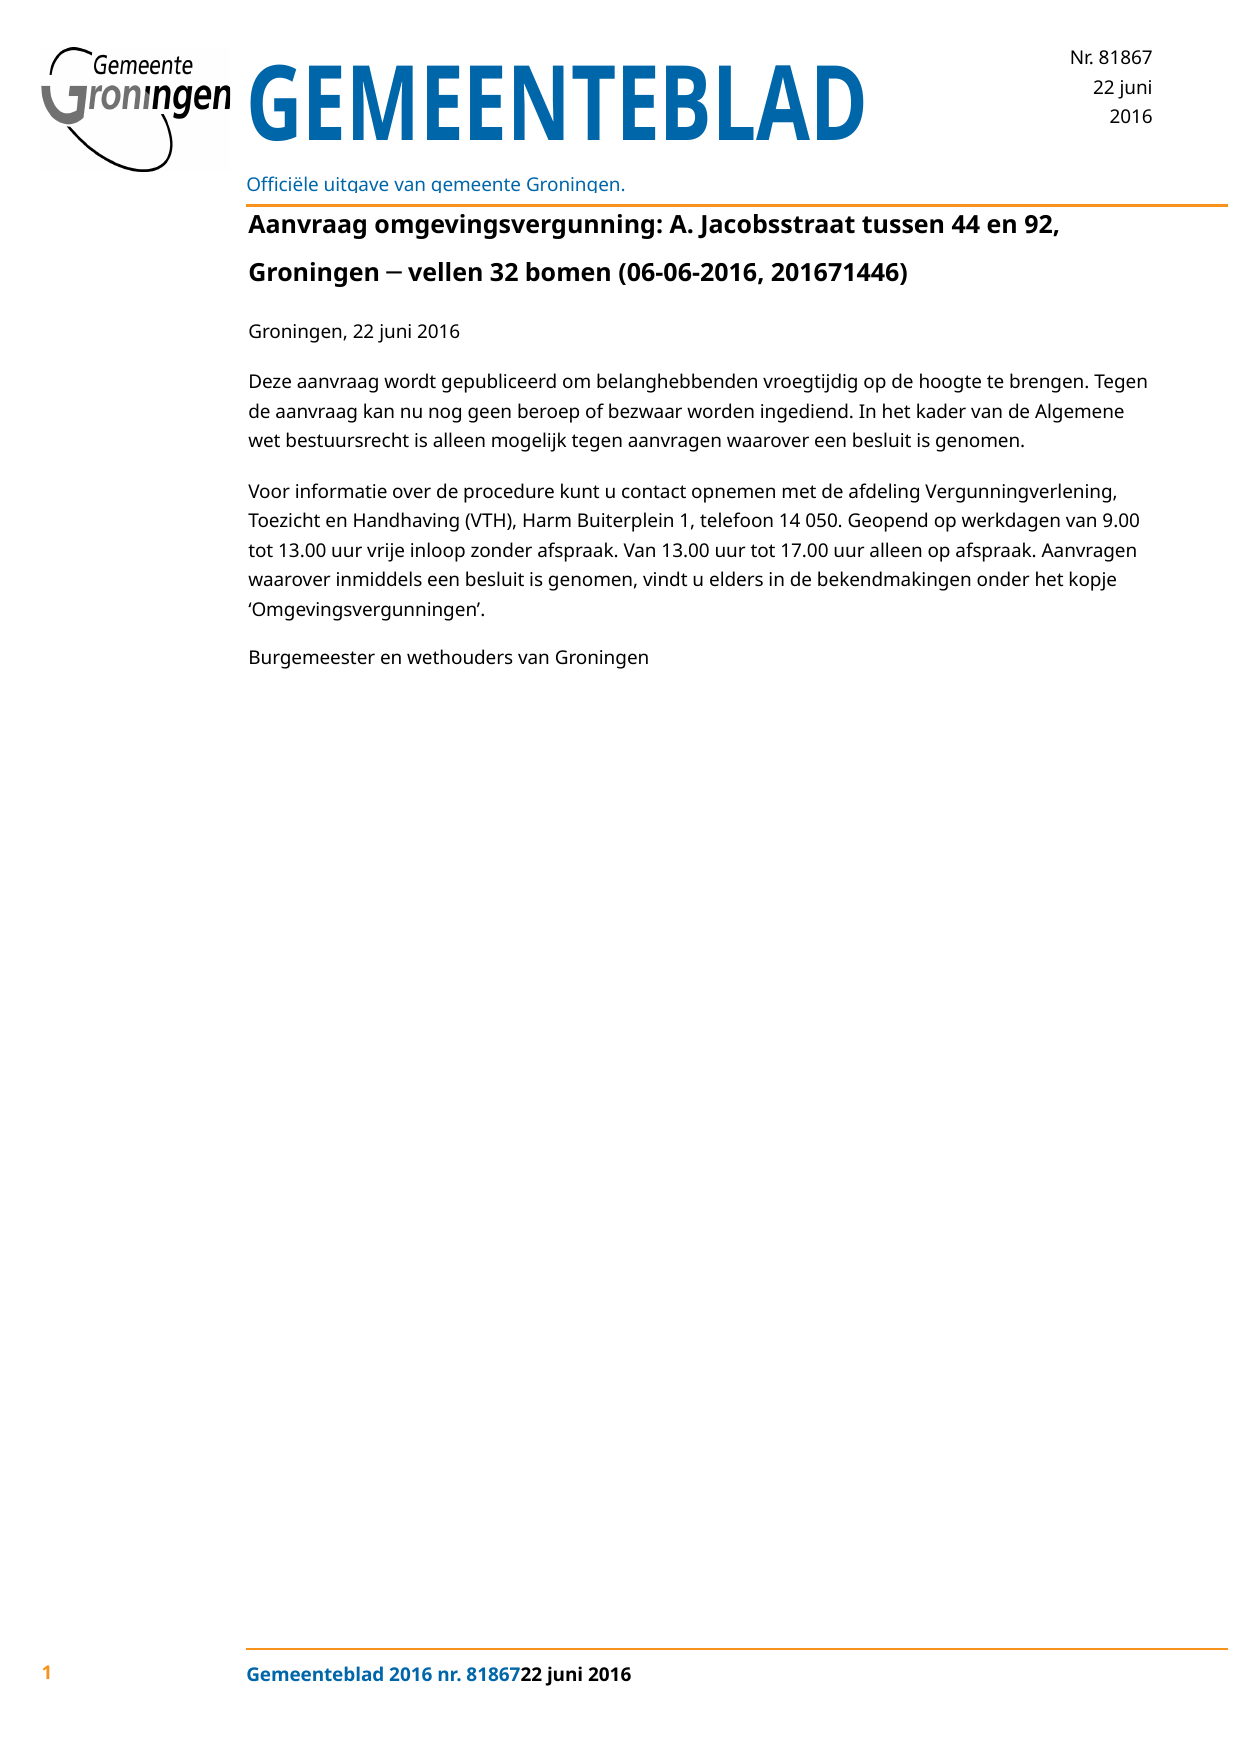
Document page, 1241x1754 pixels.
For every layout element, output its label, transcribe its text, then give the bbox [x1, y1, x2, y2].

text Voor informatie over de procedure kunt u contact opnemen met de afdeling Vergunningverlening, Toezicht en Handhaving (VTH), Harm Buiterplein 1, telefoon 14 050. Geopend op werkdagen van 9.00 tot 13.00 uur vrije inloop zonder afspraak. Van 13.00 uur tot 17.00 uur alleen op afspraak. Aanvragen waarover inmiddels een besluit is genomen, vindt u elders in de bekendmakingen onder het kopje ‘Omgevingsvergunningen’. [248, 478, 1152, 622]
text Groningen, 22 juni 2016 [248, 318, 1152, 344]
picture [41, 47, 231, 172]
text Burgemeester en wethouders van Groningen [248, 644, 1152, 670]
text Aanvraag omgevingsvergunning: A. Jacobsstraat tussen 44 en 92, Groningen ─ vellen 32 bomen (06-06-2016, 201671446) [248, 207, 1152, 288]
text Deze aanvraag wordt gepubliceerd om belanghebbenden vroegtijdig op de hoogte te brengen. Tegen de aanvraag kan nu nog geen beroep of bezwaar worden ingediend. In het kader van de Algemene wet bestuursrecht is alleen mogelijk tegen aanvragen waarover een besluit is genomen. [248, 368, 1152, 453]
